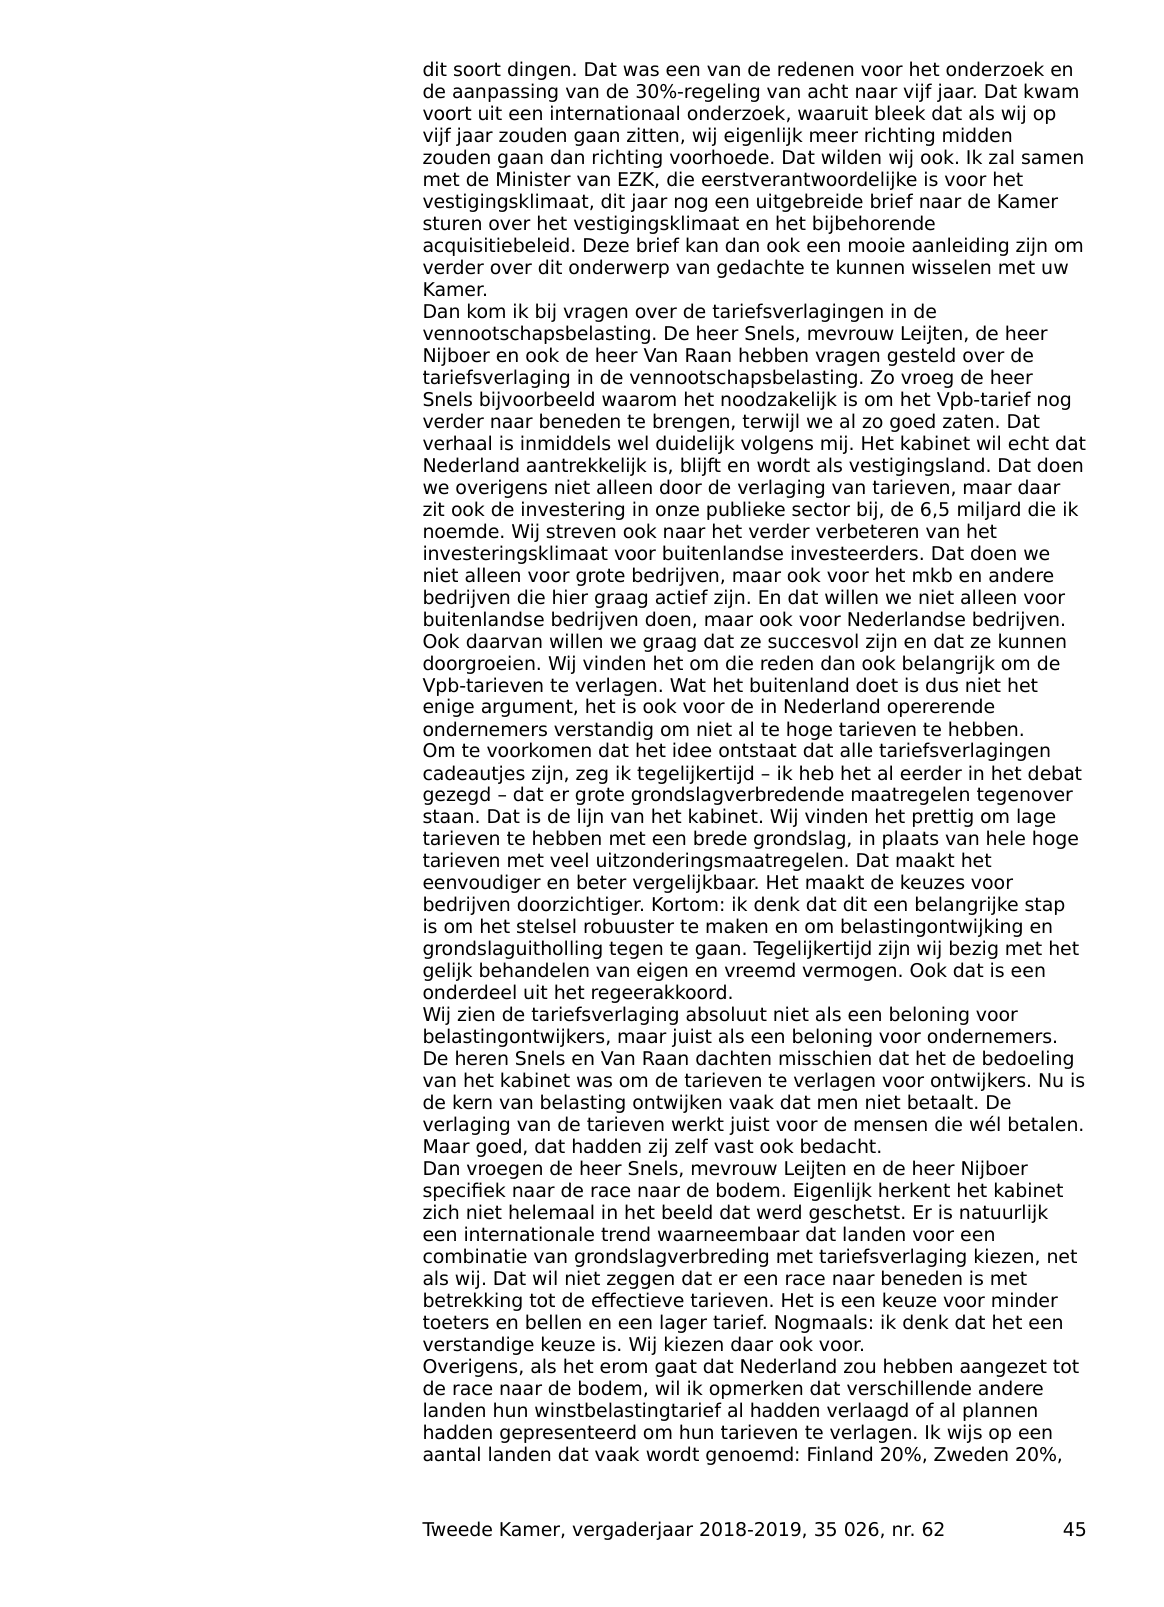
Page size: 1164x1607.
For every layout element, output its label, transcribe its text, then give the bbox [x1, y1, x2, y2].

text dit soort dingen. Dat was een van de redenen voor het onderzoek en de aanpassing van de 30%-regeling van acht naar vijf jaar. Dat kwam voort uit een internationaal onderzoek, waaruit bleek dat als wij op vijf jaar zouden gaan zitten, wij eigenlijk meer richting midden zouden gaan dan richting voorhoede. Dat wilden wij ook. Ik zal samen met de Minister van EZK, die eerstverantwoordelijke is voor het vestigingsklimaat, dit jaar nog een uitgebreide brief naar de Kamer sturen over het vestigingsklimaat en het bijbehorende acquisitiebeleid. Deze brief kan dan ook een mooie aanleiding zijn om verder over dit onderwerp van gedachte te kunnen wisselen met uw Kamer. [422, 59, 1087, 301]
text Dan kom ik bij vragen over de tariefsverlagingen in de vennootschapsbelasting. De heer Snels, mevrouw Leijten, de heer Nijboer en ook de heer Van Raan hebben vragen gesteld over de tariefsverlaging in de vennootschapsbelasting. Zo vroeg de heer Snels bijvoorbeeld waarom het noodzakelijk is om het Vpb-tarief nog verder naar beneden te brengen, terwijl we al zo goed zaten. Dat verhaal is inmiddels wel duidelijk volgens mij. Het kabinet wil echt dat Nederland aantrekkelijk is, blijft en wordt als vestigingsland. Dat doen we overigens niet alleen door de verlaging van tarieven, maar daar zit ook de investering in onze publieke sector bij, de 6,5 miljard die ik noemde. Wij streven ook naar het verder verbeteren van het investeringsklimaat voor buitenlandse investeerders. Dat doen we niet alleen voor grote bedrijven, maar ook voor het mkb en andere bedrijven die hier graag actief zijn. En dat willen we niet alleen voor buitenlandse bedrijven doen, maar ook voor Nederlandse bedrijven. Ook daarvan willen we graag dat ze succesvol zijn en dat ze kunnen doorgroeien. Wij vinden het om die reden dan ook belangrijk om de Vpb-tarieven te verlagen. Wat het buitenland doet is dus niet het enige argument, het is ook voor de in Nederland opererende ondernemers verstandig om niet al te hoge tarieven te hebben. [422, 301, 1087, 740]
text Overigens, als het erom gaat dat Nederland zou hebben aangezet tot de race naar de bodem, wil ik opmerken dat verschillende andere landen hun winstbelastingtarief al hadden verlaagd of al plannen hadden gepresenteerd om hun tarieven te verlagen. Ik wijs op een aantal landen dat vaak wordt genoemd: Finland 20%, Zweden 20%, [422, 1356, 1087, 1466]
text Dan vroegen de heer Snels, mevrouw Leijten en de heer Nijboer specifiek naar de race naar de bodem. Eigenlijk herkent het kabinet zich niet helemaal in het beeld dat werd geschetst. Er is natuurlijk een internationale trend waarneembaar dat landen voor een combinatie van grondslagverbreding met tariefsverlaging kiezen, net als wij. Dat wil niet zeggen dat er een race naar beneden is met betrekking tot de effectieve tarieven. Het is een keuze voor minder toeters en bellen en een lager tarief. Nogmaals: ik denk dat het een verstandige keuze is. Wij kiezen daar ook voor. [422, 1158, 1087, 1356]
text Om te voorkomen dat het idee ontstaat dat alle tariefsverlagingen cadeautjes zijn, zeg ik tegelijkertijd – ik heb het al eerder in het debat gezegd – dat er grote grondslagverbredende maatregelen tegenover staan. Dat is de lijn van het kabinet. Wij vinden het prettig om lage tarieven te hebben met een brede grondslag, in plaats van hele hoge tarieven met veel uitzonderingsmaatregelen. Dat maakt het eenvoudiger en beter vergelijkbaar. Het maakt de keuzes voor bedrijven doorzichtiger. Kortom: ik denk dat dit een belangrijke stap is om het stelsel robuuster te maken en om belastingontwijking en grondslaguitholling tegen te gaan. Tegelijkertijd zijn wij bezig met het gelijk behandelen van eigen en vreemd vermogen. Ook dat is een onderdeel uit het regeerakkoord. [422, 740, 1087, 1004]
text Wij zien de tariefsverlaging absoluut niet als een beloning voor belastingontwijkers, maar juist als een beloning voor ondernemers. De heren Snels en Van Raan dachten misschien dat het de bedoeling van het kabinet was om de tarieven te verlagen voor ontwijkers. Nu is de kern van belasting ontwijken vaak dat men niet betaalt. De verlaging van de tarieven werkt juist voor de mensen die wél betalen. Maar goed, dat hadden zij zelf vast ook bedacht. [422, 1004, 1087, 1158]
